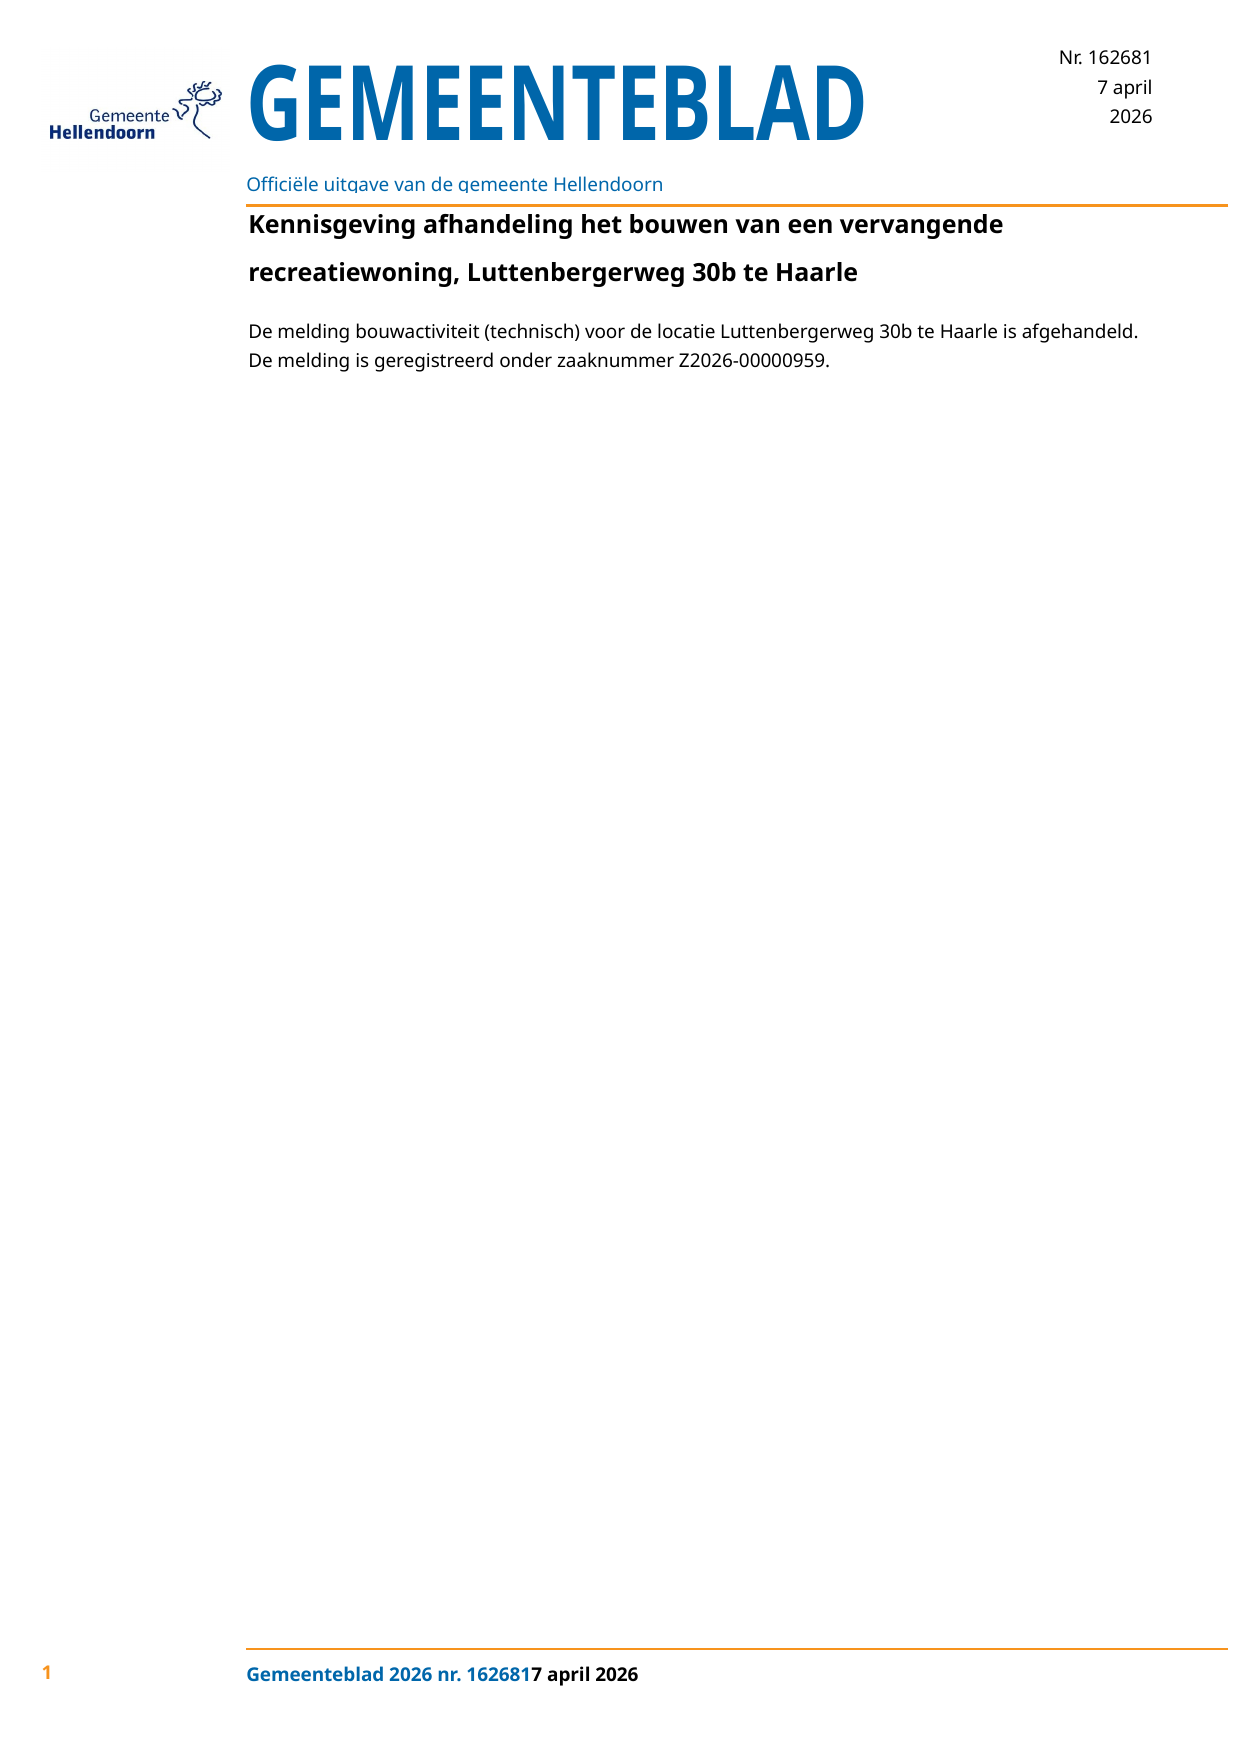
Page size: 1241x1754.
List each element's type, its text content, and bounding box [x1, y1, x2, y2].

text Kennisgeving afhandeling het bouwen van een vervangende recreatiewoning, Luttenbergerweg 30b te Haarle [248, 207, 1152, 288]
text De melding bouwactiviteit (technisch) voor de locatie Luttenbergerweg 30b te Haarle is afgehandeld. De melding is geregistreerd onder zaaknummer Z2026-00000959. [248, 318, 1152, 373]
picture [41, 47, 231, 172]
